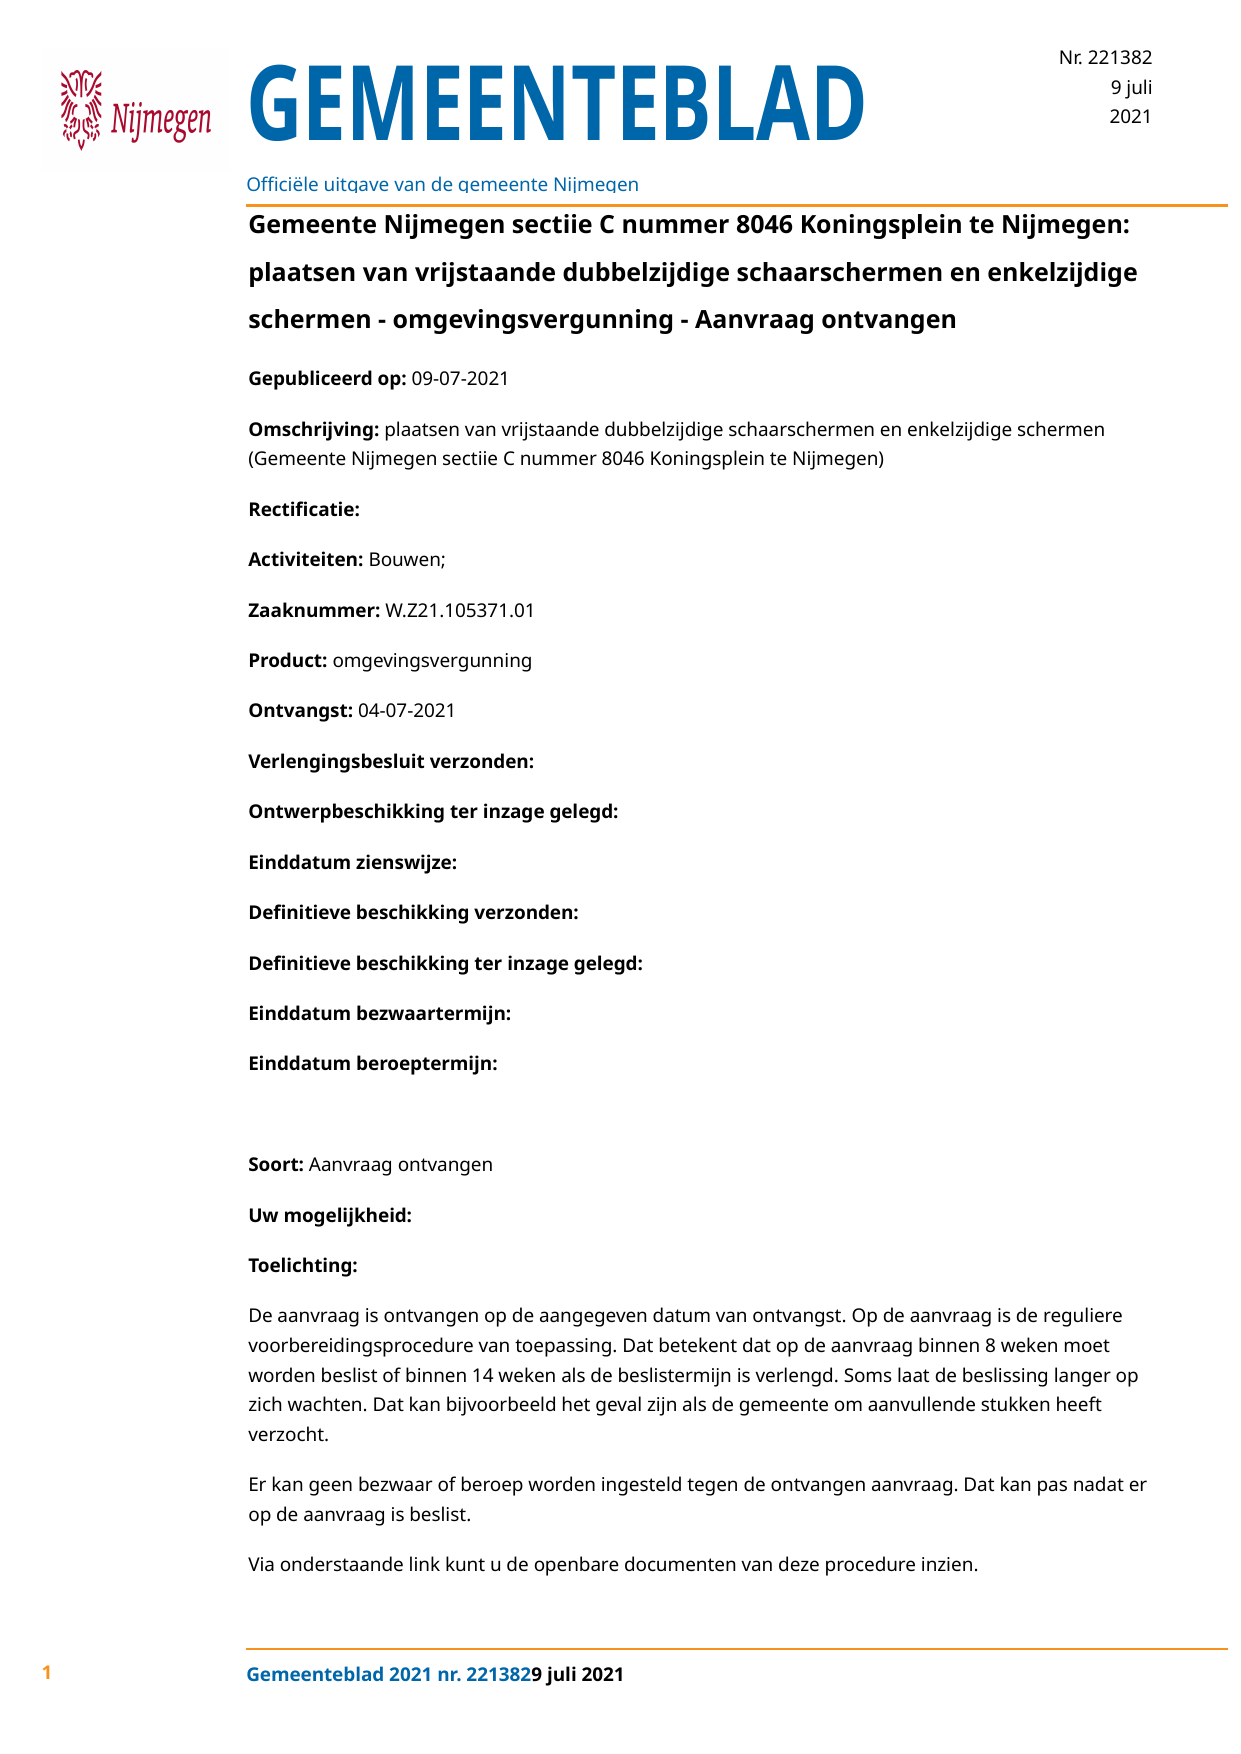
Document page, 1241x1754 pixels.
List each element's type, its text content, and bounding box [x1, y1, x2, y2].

text Einddatum beroeptermijn: [248, 1051, 1152, 1076]
text Product: omgevingsvergunning [248, 647, 1152, 673]
picture [41, 47, 231, 172]
text Gepubliceerd op: 09-07-2021 [248, 366, 1152, 391]
text Uw mogelijkheid: [248, 1202, 1152, 1227]
text Omschrijving: plaatsen van vrijstaande dubbelzijdige schaarschermen en enkelzijdige schermen (Gemeente Nijmegen sectiie C nummer 8046 Koningsplein te Nijmegen) [248, 416, 1152, 471]
text Ontvangst: 04-07-2021 [248, 698, 1152, 723]
text Ontwerpbeschikking ter inzage gelegd: [248, 798, 1152, 824]
text Definitieve beschikking ter inzage gelegd: [248, 950, 1152, 975]
text Zaaknummer: W.Z21.105371.01 [248, 597, 1152, 622]
text De aanvraag is ontvangen op de aangegeven datum van ontvangst. Op de aanvraag is de reguliere voorbereidingsprocedure van toepassing. Dat betekent dat op de aanvraag binnen 8 weken moet worden beslist of binnen 14 weken als de beslistermijn is verlengd. Soms laat de beslissing langer op zich wachten. Dat kan bijvoorbeeld het geval zijn als de gemeente om aanvullende stukken heeft verzocht. [248, 1303, 1152, 1447]
text Definitieve beschikking verzonden: [248, 899, 1152, 925]
text Er kan geen bezwaar of beroep worden ingesteld tegen de ontvangen aanvraag. Dat kan pas nadat er op de aanvraag is beslist. [248, 1471, 1152, 1527]
text Activiteiten: Bouwen; [248, 546, 1152, 572]
text Gemeente Nijmegen sectiie C nummer 8046 Koningsplein te Nijmegen: plaatsen van vrijstaande dubbelzijdige schaarschermen en enkelzijdige schermen - omgevingsvergunning - Aanvraag ontvangen [248, 207, 1152, 336]
text Einddatum zienswijze: [248, 849, 1152, 874]
text Rectificatie: [248, 496, 1152, 522]
text Soort: Aanvraag ontvangen [248, 1151, 1152, 1177]
text Via onderstaande link kunt u de openbare documenten van deze procedure inzien. [248, 1551, 1152, 1577]
text Verlengingsbesluit verzonden: [248, 748, 1152, 774]
text Einddatum bezwaartermijn: [248, 1000, 1152, 1026]
text Toelichting: [248, 1252, 1152, 1278]
